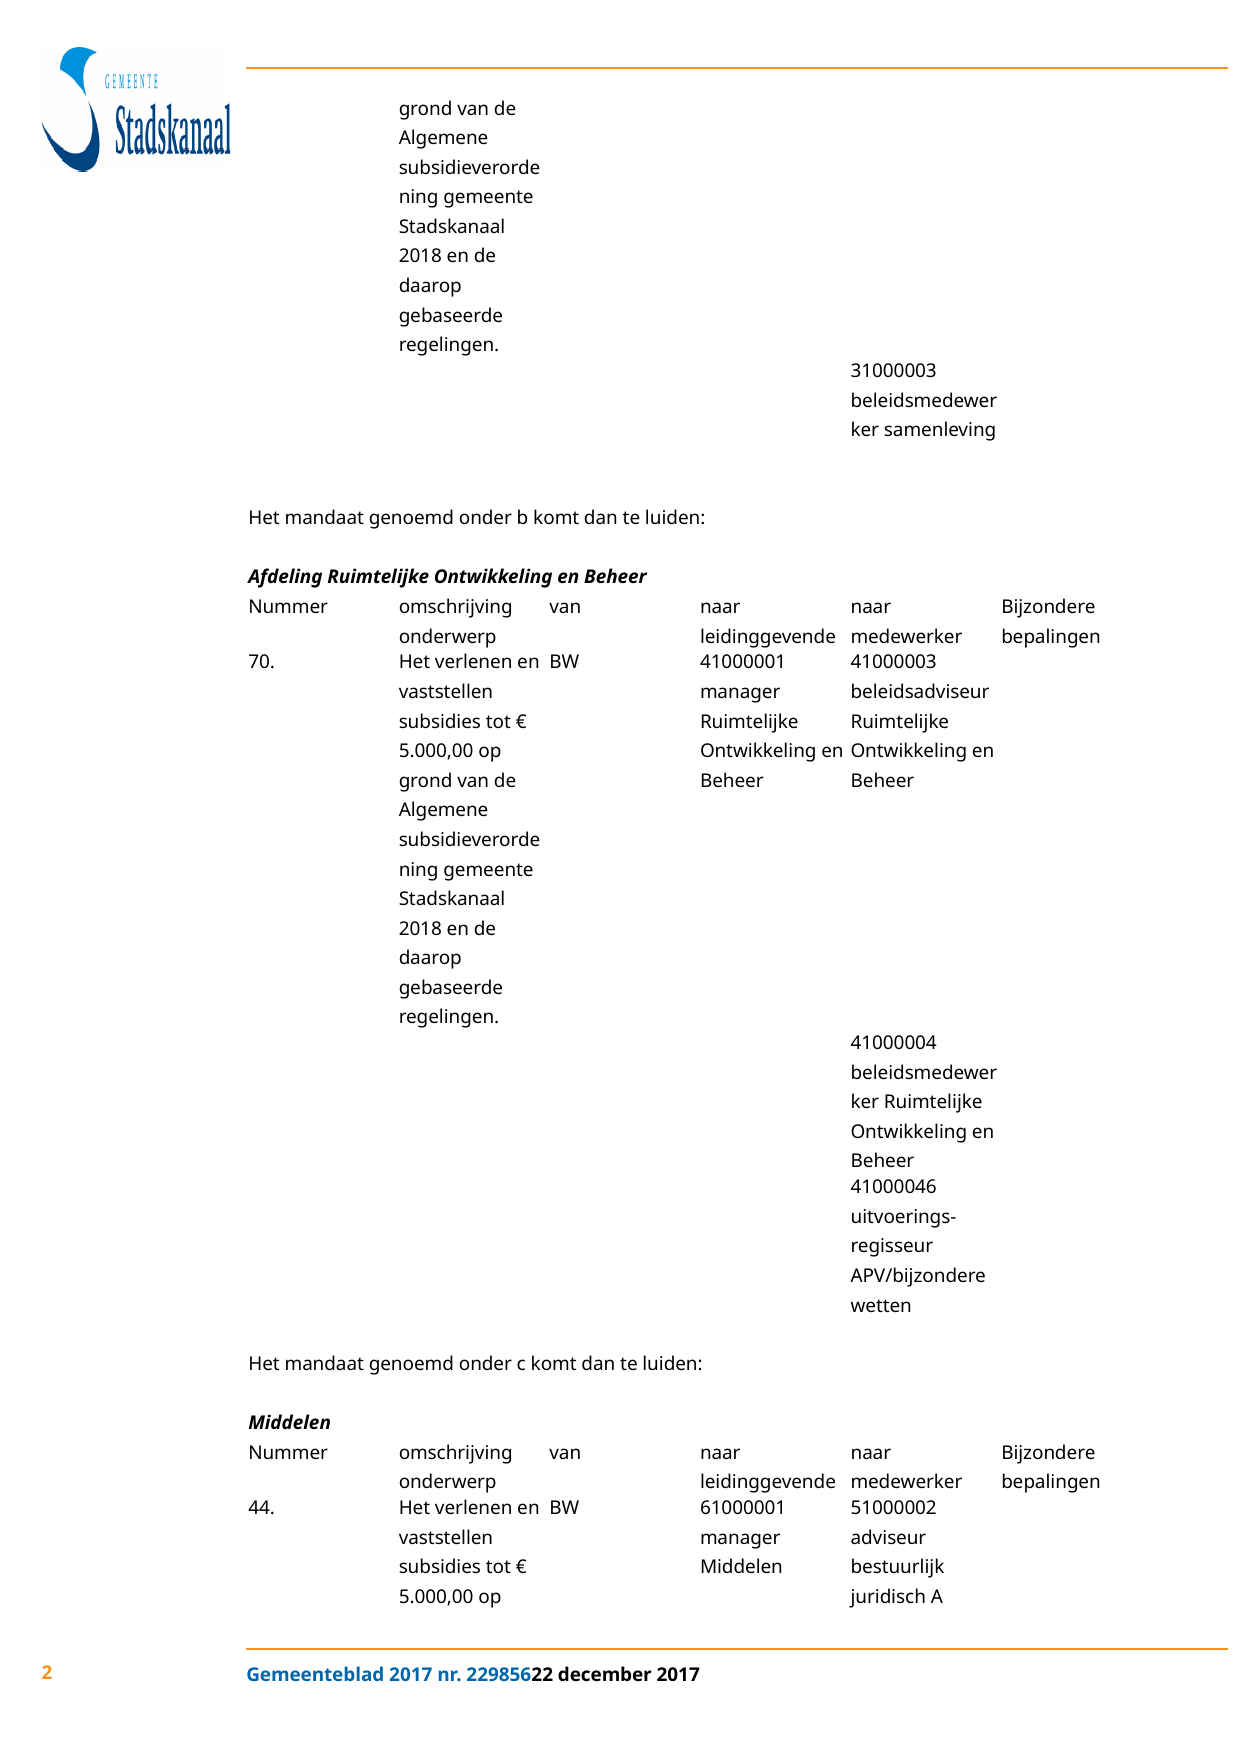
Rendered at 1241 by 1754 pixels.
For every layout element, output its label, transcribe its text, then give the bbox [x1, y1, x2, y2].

table_cell grond van de Algemene subsidieverordening gemeente Stadskanaal 2018 en de daarop gebaseerde regelingen. [399, 95, 549, 357]
table_cell BW [549, 649, 700, 1029]
table_cell [1001, 1495, 1152, 1609]
table_cell 61000001 manager Middelen [700, 1495, 850, 1609]
text Afdeling Ruimtelijke Ontwikkeling en Beheer [248, 564, 1152, 589]
table_cell Het verlenen en vaststellen subsidies tot € 5.000,00 op grond van de Algemene subsidieverordening gemeente Stadskanaal 2018 en de daarop gebaseerde regelingen. [399, 649, 549, 1029]
text Middelen [248, 1409, 1152, 1435]
table_cell [1001, 649, 1152, 1029]
table_cell [700, 1174, 850, 1317]
table_header naar leidinggevende [700, 593, 850, 649]
text Het mandaat genoemd onder b komt dan te luiden: [248, 504, 1152, 530]
table_cell [549, 95, 700, 357]
table_cell [850, 95, 1001, 357]
table_cell [1001, 357, 1152, 442]
table_cell [549, 1029, 700, 1173]
table_cell [549, 357, 700, 442]
table_header omschrijving onderwerp [399, 593, 549, 649]
table_cell [399, 1029, 549, 1173]
table_header naar leidinggevende [700, 1439, 850, 1494]
table_header omschrijving onderwerp [399, 1439, 549, 1494]
table_cell BW [549, 1495, 700, 1609]
table_header van [549, 1439, 700, 1494]
table_cell [700, 357, 850, 442]
table_cell [248, 1029, 398, 1173]
table_header Bijzondere bepalingen [1001, 1439, 1152, 1494]
table_cell 70. [248, 649, 398, 1029]
table_cell 41000001 manager Ruimtelijke Ontwikkeling en Beheer [700, 649, 850, 1029]
table_cell [700, 95, 850, 357]
table_cell 51000002 adviseur bestuurlijk juridisch A [850, 1495, 1001, 1609]
table_cell [248, 95, 398, 357]
table_header naar medewerker [850, 593, 1001, 649]
table_cell 41000004 beleidsmedewerker Ruimtelijke Ontwikkeling en Beheer [850, 1029, 1001, 1173]
table_cell 44. [248, 1495, 398, 1609]
table_cell [1001, 1174, 1152, 1317]
table_cell [549, 1174, 700, 1317]
table_header Nummer [248, 593, 398, 649]
table_cell 31000003 beleidsmedewerker samenleving [850, 357, 1001, 442]
table_cell Het verlenen en vaststellen subsidies tot € 5.000,00 op [399, 1495, 549, 1609]
table_cell [248, 1174, 398, 1317]
table_header Nummer [248, 1439, 398, 1494]
table_cell [399, 1174, 549, 1317]
table_cell [248, 357, 398, 442]
table_cell 41000046 uitvoerings-regisseur APV/bijzondere wetten [850, 1174, 1001, 1317]
table_header naar medewerker [850, 1439, 1001, 1494]
table_header Bijzondere bepalingen [1001, 593, 1152, 649]
table_header van [549, 593, 700, 649]
table_cell [700, 1029, 850, 1173]
text Het mandaat genoemd onder c komt dan te luiden: [248, 1350, 1152, 1376]
table_cell [1001, 95, 1152, 357]
table_cell [399, 357, 549, 442]
table_cell 41000003 beleidsadviseur Ruimtelijke Ontwikkeling en Beheer [850, 649, 1001, 1029]
table_cell [1001, 1029, 1152, 1173]
picture [41, 47, 231, 172]
